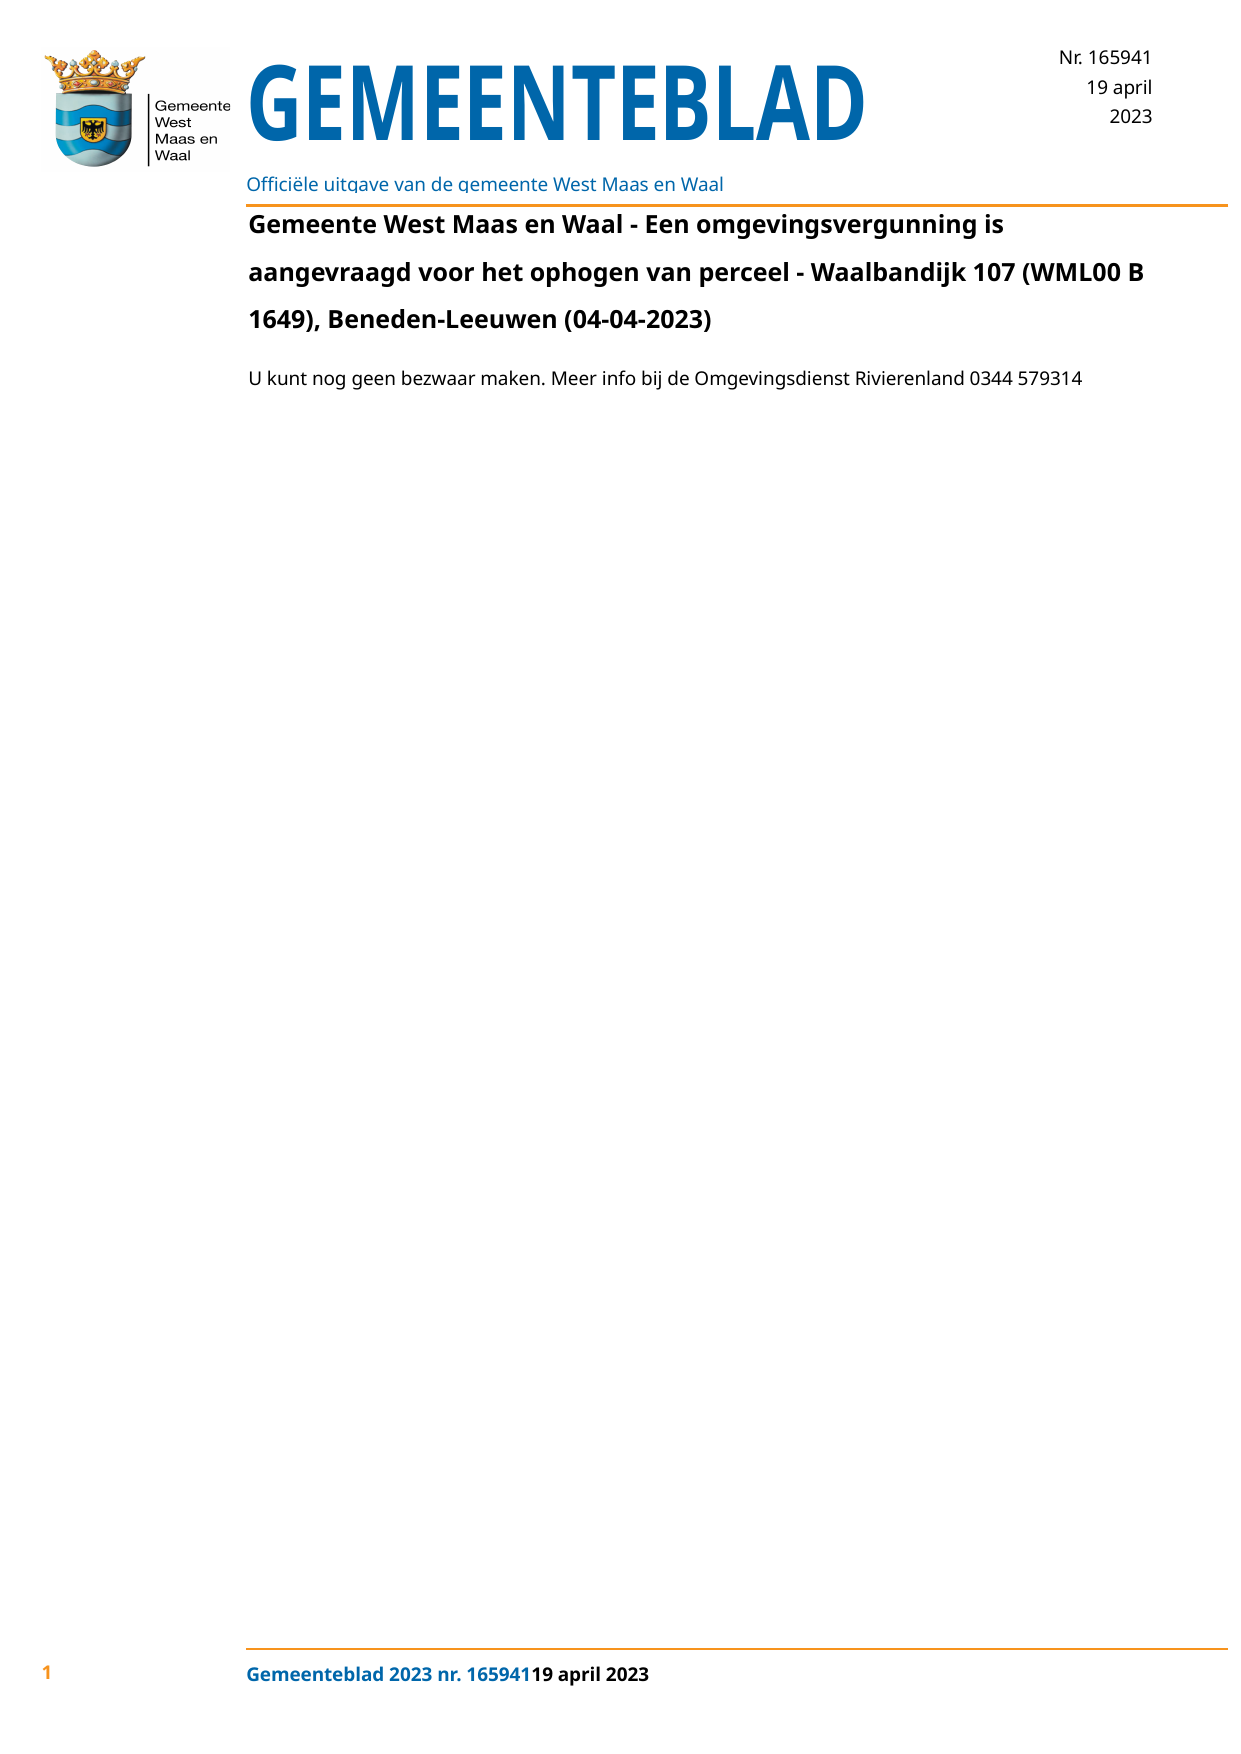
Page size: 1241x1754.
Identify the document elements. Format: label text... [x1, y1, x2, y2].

text U kunt nog geen bezwaar maken. Meer info bij de Omgevingsdienst Rivierenland 0344 579314 [248, 366, 1152, 391]
picture [41, 47, 231, 172]
text Gemeente West Maas en Waal - Een omgevingsvergunning is aangevraagd voor het ophogen van perceel - Waalbandijk 107 (WML00 B 1649), Beneden-Leeuwen (04-04-2023) [248, 207, 1152, 336]
